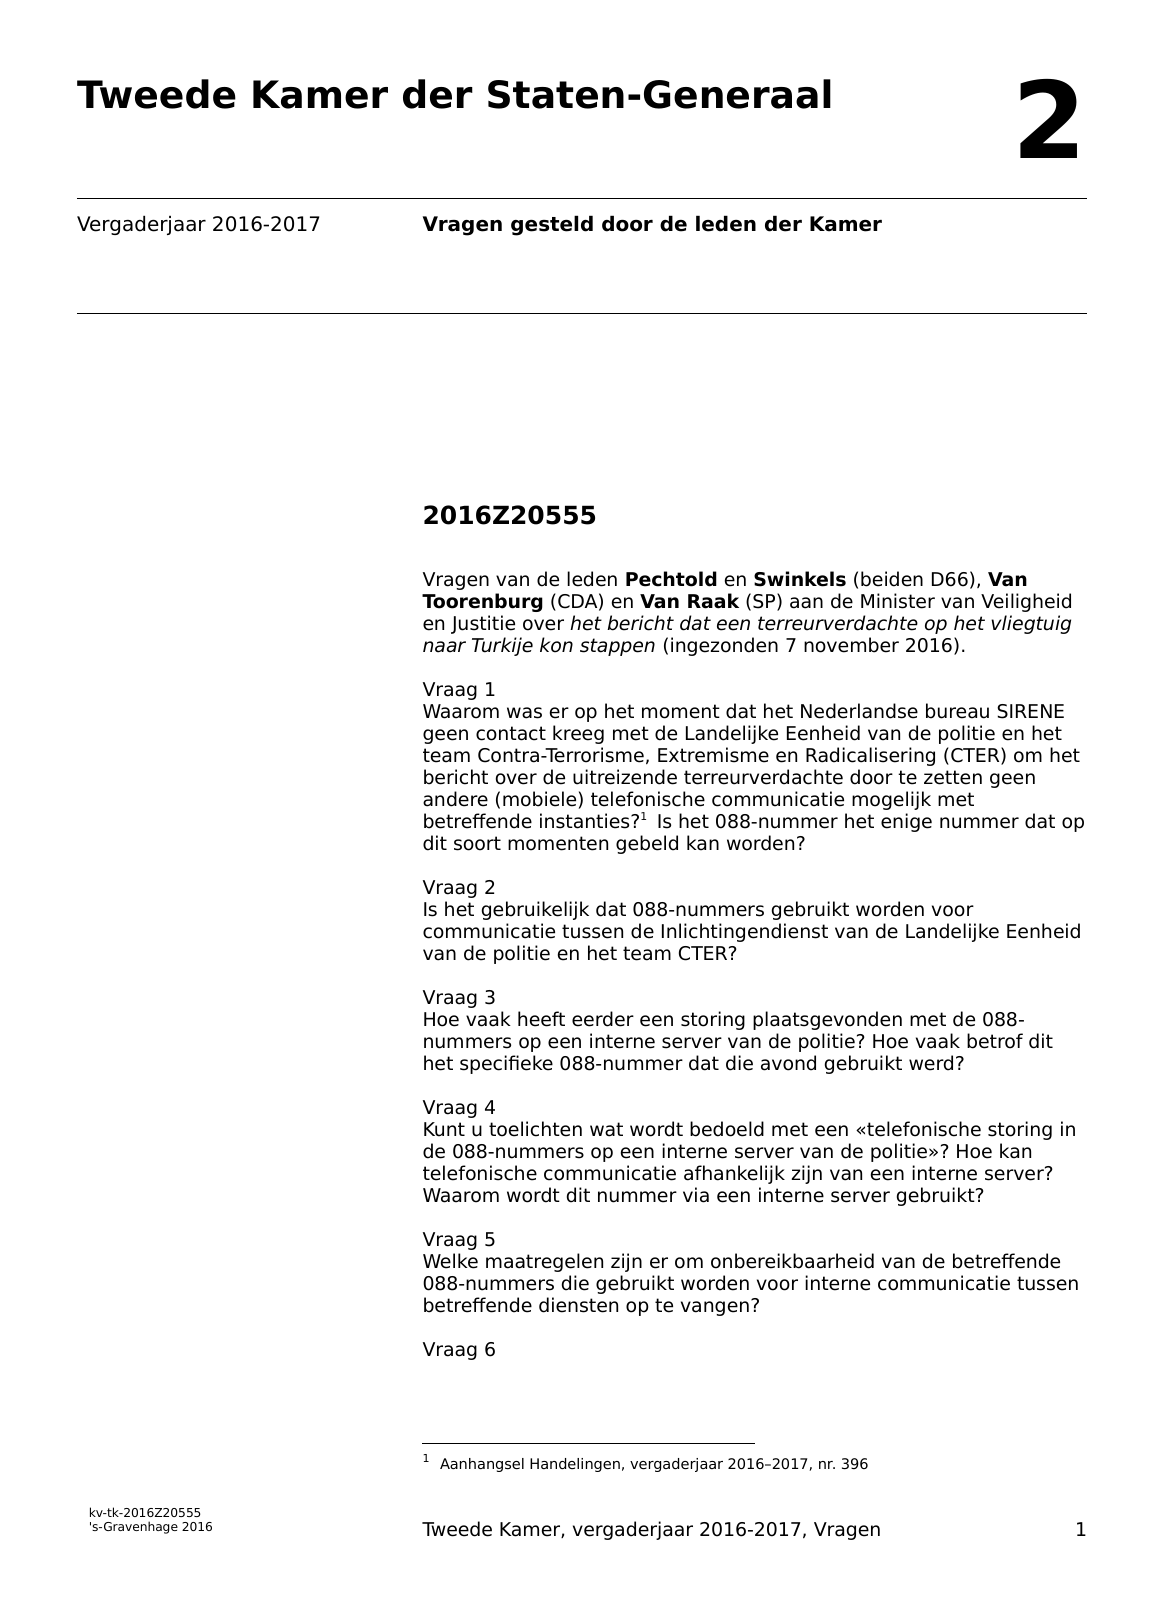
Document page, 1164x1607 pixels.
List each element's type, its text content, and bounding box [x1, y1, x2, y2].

table_cell Vergaderjaar 2016-2017 [77, 199, 422, 313]
table_cell Vragen gesteld door de leden der Kamer [422, 199, 1087, 313]
text Vraag 1 [422, 679, 1087, 701]
text Hoe vaak heeft eerder een storing plaatsgevonden met de 088-nummers op een interne server van de politie? Hoe vaak betrof dit het specifieke 088-nummer dat die avond gebruikt werd? [422, 1009, 1087, 1075]
text kv-tk-2016Z20555 [88, 1506, 323, 1520]
text Vraag 3 [422, 987, 1087, 1009]
text Vraag 6 [422, 1339, 1087, 1361]
text 's-Gravenhage 2016 [88, 1520, 323, 1534]
text Vraag 5 [422, 1229, 1087, 1251]
text Is het gebruikelijk dat 088-nummers gebruikt worden voor communicatie tussen de Inlichtingendienst van de Landelijke Eenheid van de politie en het team CTER? [422, 899, 1087, 965]
table_header Tweede Kamer der Staten-Generaal [77, 59, 886, 198]
text Vraag 4 [422, 1097, 1087, 1119]
text Welke maatregelen zijn er om onbereikbaarheid van de betreffende 088-nummers die gebruikt worden voor interne communicatie tussen betreffende diensten op te vangen? [422, 1251, 1087, 1317]
text Aanhangsel Handelingen, vergaderjaar 2016–2017, nr. 396 [422, 1452, 1087, 1474]
text Waarom was er op het moment dat het Nederlandse bureau SIRENE geen contact kreeg met de Landelijke Eenheid van de politie en het team Contra-Terrorisme, Extremisme en Radicalisering (CTER) om het bericht over de uitreizende terreurverdachte door te zetten geen andere (mobiele) telefonische communicatie mogelijk met betreffende instanties? Is het 088-nummer het enige nummer dat op dit soort momenten gebeld kan worden? [422, 701, 1087, 855]
text Vraag 2 [422, 877, 1087, 899]
text Kunt u toelichten wat wordt bedoeld met een «telefonische storing in de 088-nummers op een interne server van de politie»? Hoe kan telefonische communicatie afhankelijk zijn van een interne server? Waarom wordt dit nummer via een interne server gebruikt? [422, 1119, 1087, 1207]
text Vragen van de leden Pechtold en Swinkels (beiden D66), Van Toorenburg (CDA) en Van Raak (SP) aan de Minister van Veiligheid en Justitie over het bericht dat een terreurverdachte op het vliegtuig naar Turkije kon stappen (ingezonden 7 november 2016). [422, 569, 1087, 657]
text 2016Z20555 [422, 501, 1087, 531]
table_header 2 [886, 59, 1087, 198]
